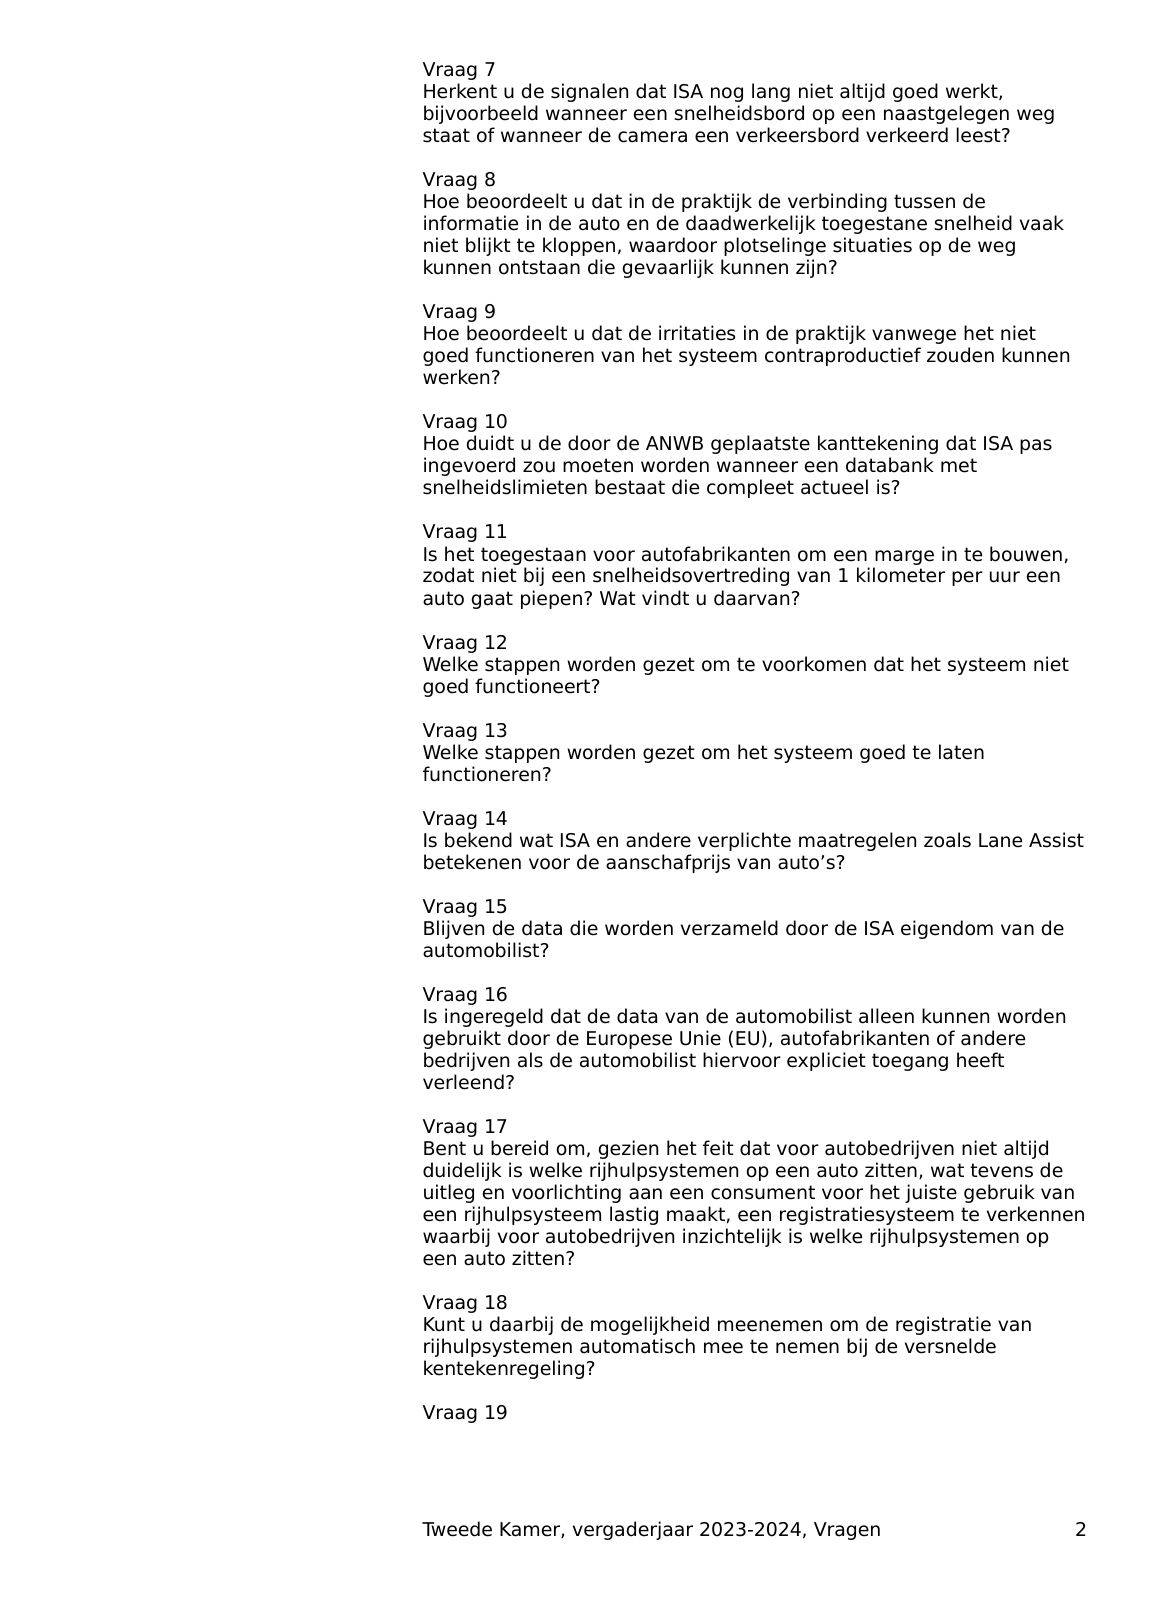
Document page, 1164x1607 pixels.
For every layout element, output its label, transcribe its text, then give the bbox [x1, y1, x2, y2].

text Vraag 16 [422, 984, 1087, 1006]
text Is ingeregeld dat de data van de automobilist alleen kunnen worden gebruikt door de Europese Unie (EU), autofabrikanten of andere bedrijven als de automobilist hiervoor expliciet toegang heeft verleend? [422, 1006, 1087, 1094]
text Is bekend wat ISA en andere verplichte maatregelen zoals Lane Assist betekenen voor de aanschafprijs van auto’s? [422, 830, 1087, 874]
text Bent u bereid om, gezien het feit dat voor autobedrijven niet altijd duidelijk is welke rijhulpsystemen op een auto zitten, wat tevens de uitleg en voorlichting aan een consument voor het juiste gebruik van een rijhulpsysteem lastig maakt, een registratiesysteem te verkennen waarbij voor autobedrijven inzichtelijk is welke rijhulpsystemen op een auto zitten? [422, 1138, 1087, 1270]
text Hoe beoordeelt u dat de irritaties in de praktijk vanwege het niet goed functioneren van het systeem contraproductief zouden kunnen werken? [422, 323, 1087, 389]
text Vraag 11 [422, 521, 1087, 543]
text Hoe beoordeelt u dat in de praktijk de verbinding tussen de informatie in de auto en de daadwerkelijk toegestane snelheid vaak niet blijkt te kloppen, waardoor plotselinge situaties op de weg kunnen ontstaan die gevaarlijk kunnen zijn? [422, 191, 1087, 279]
text Vraag 14 [422, 808, 1087, 830]
text Vraag 10 [422, 411, 1087, 433]
text Vraag 9 [422, 301, 1087, 323]
text Vraag 19 [422, 1402, 1087, 1424]
text Vraag 8 [422, 169, 1087, 191]
text Vraag 17 [422, 1116, 1087, 1138]
text Vraag 7 [422, 59, 1087, 81]
text Hoe duidt u de door de ANWB geplaatste kanttekening dat ISA pas ingevoerd zou moeten worden wanneer een databank met snelheidslimieten bestaat die compleet actueel is? [422, 433, 1087, 499]
text Vraag 18 [422, 1292, 1087, 1314]
text Welke stappen worden gezet om te voorkomen dat het systeem niet goed functioneert? [422, 653, 1087, 697]
text Blijven de data die worden verzameld door de ISA eigendom van de automobilist? [422, 918, 1087, 962]
text Is het toegestaan voor autofabrikanten om een marge in te bouwen, zodat niet bij een snelheidsovertreding van 1 kilometer per uur een auto gaat piepen? Wat vindt u daarvan? [422, 543, 1087, 609]
text Vraag 15 [422, 896, 1087, 918]
text Vraag 12 [422, 632, 1087, 653]
text Welke stappen worden gezet om het systeem goed te laten functioneren? [422, 742, 1087, 786]
text Vraag 13 [422, 720, 1087, 742]
text Herkent u de signalen dat ISA nog lang niet altijd goed werkt, bijvoorbeeld wanneer een snelheidsbord op een naastgelegen weg staat of wanneer de camera een verkeersbord verkeerd leest? [422, 81, 1087, 147]
text Kunt u daarbij de mogelijkheid meenemen om de registratie van rijhulpsystemen automatisch mee te nemen bij de versnelde kentekenregeling? [422, 1314, 1087, 1380]
